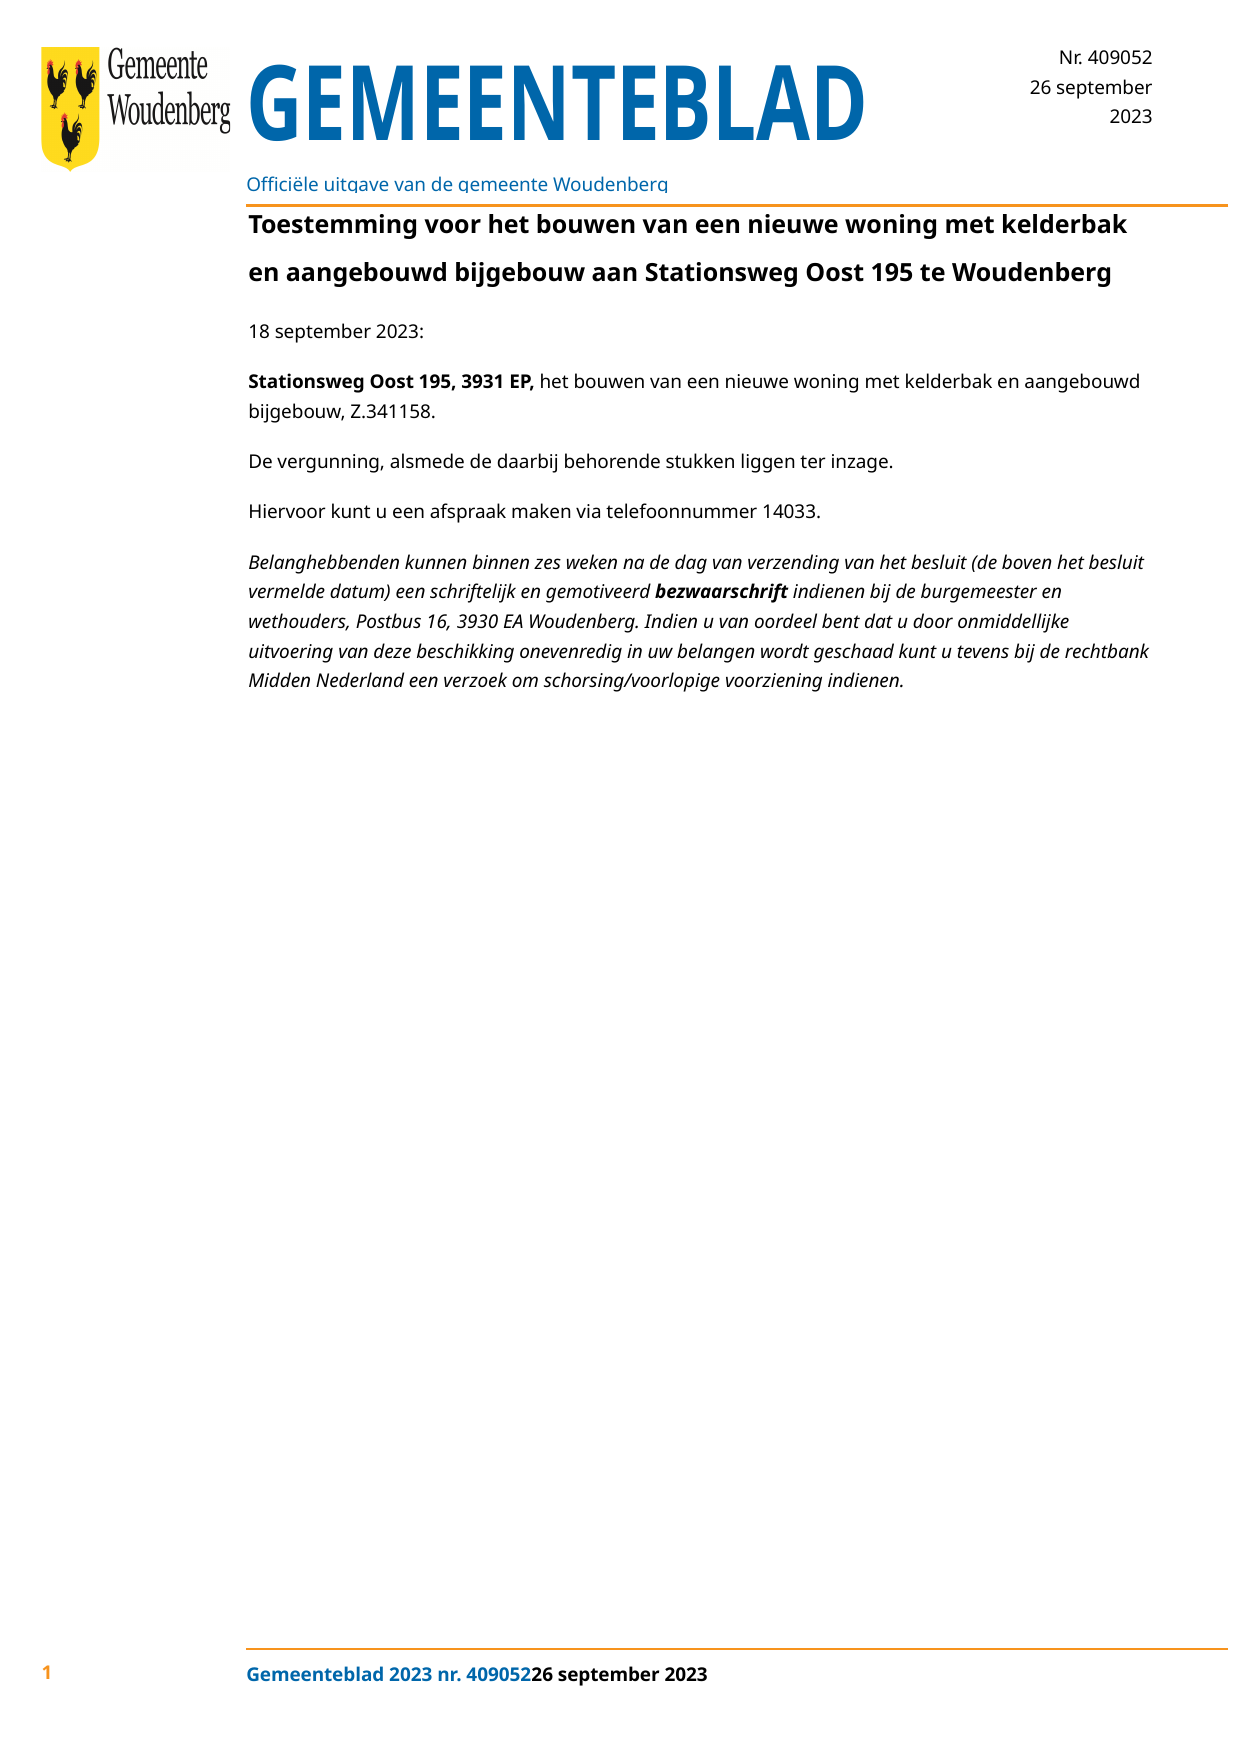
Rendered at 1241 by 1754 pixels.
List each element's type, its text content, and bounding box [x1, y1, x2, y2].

text De vergunning, alsmede de daarbij behorende stukken liggen ter inzage. [248, 448, 1152, 474]
text Toestemming voor het bouwen van een nieuwe woning met kelderbak en aangebouwd bijgebouw aan Stationsweg Oost 195 te Woudenberg [248, 207, 1152, 288]
text Hiervoor kunt u een afspraak maken via telefoonnummer 14033. [248, 499, 1152, 524]
text Stationsweg Oost 195, 3931 EP, het bouwen van een nieuwe woning met kelderbak en aangebouwd bijgebouw, Z.341158. [248, 368, 1152, 424]
text Belanghebbenden kunnen binnen zes weken na de dag van verzending van het besluit (de boven het besluit vermelde datum) een schriftelijk en gemotiveerd bezwaarschrift indienen bij de burgemeester en wethouders, Postbus 16, 3930 EA Woudenberg. Indien u van oordeel bent dat u door onmiddellijke uitvoering van deze beschikking onevenredig in uw belangen wordt geschaad kunt u tevens bij de rechtbank Midden Nederland een verzoek om schorsing/voorlopige voorziening indienen. [248, 549, 1152, 693]
text 18 september 2023: [248, 318, 1152, 344]
picture [41, 47, 231, 172]
